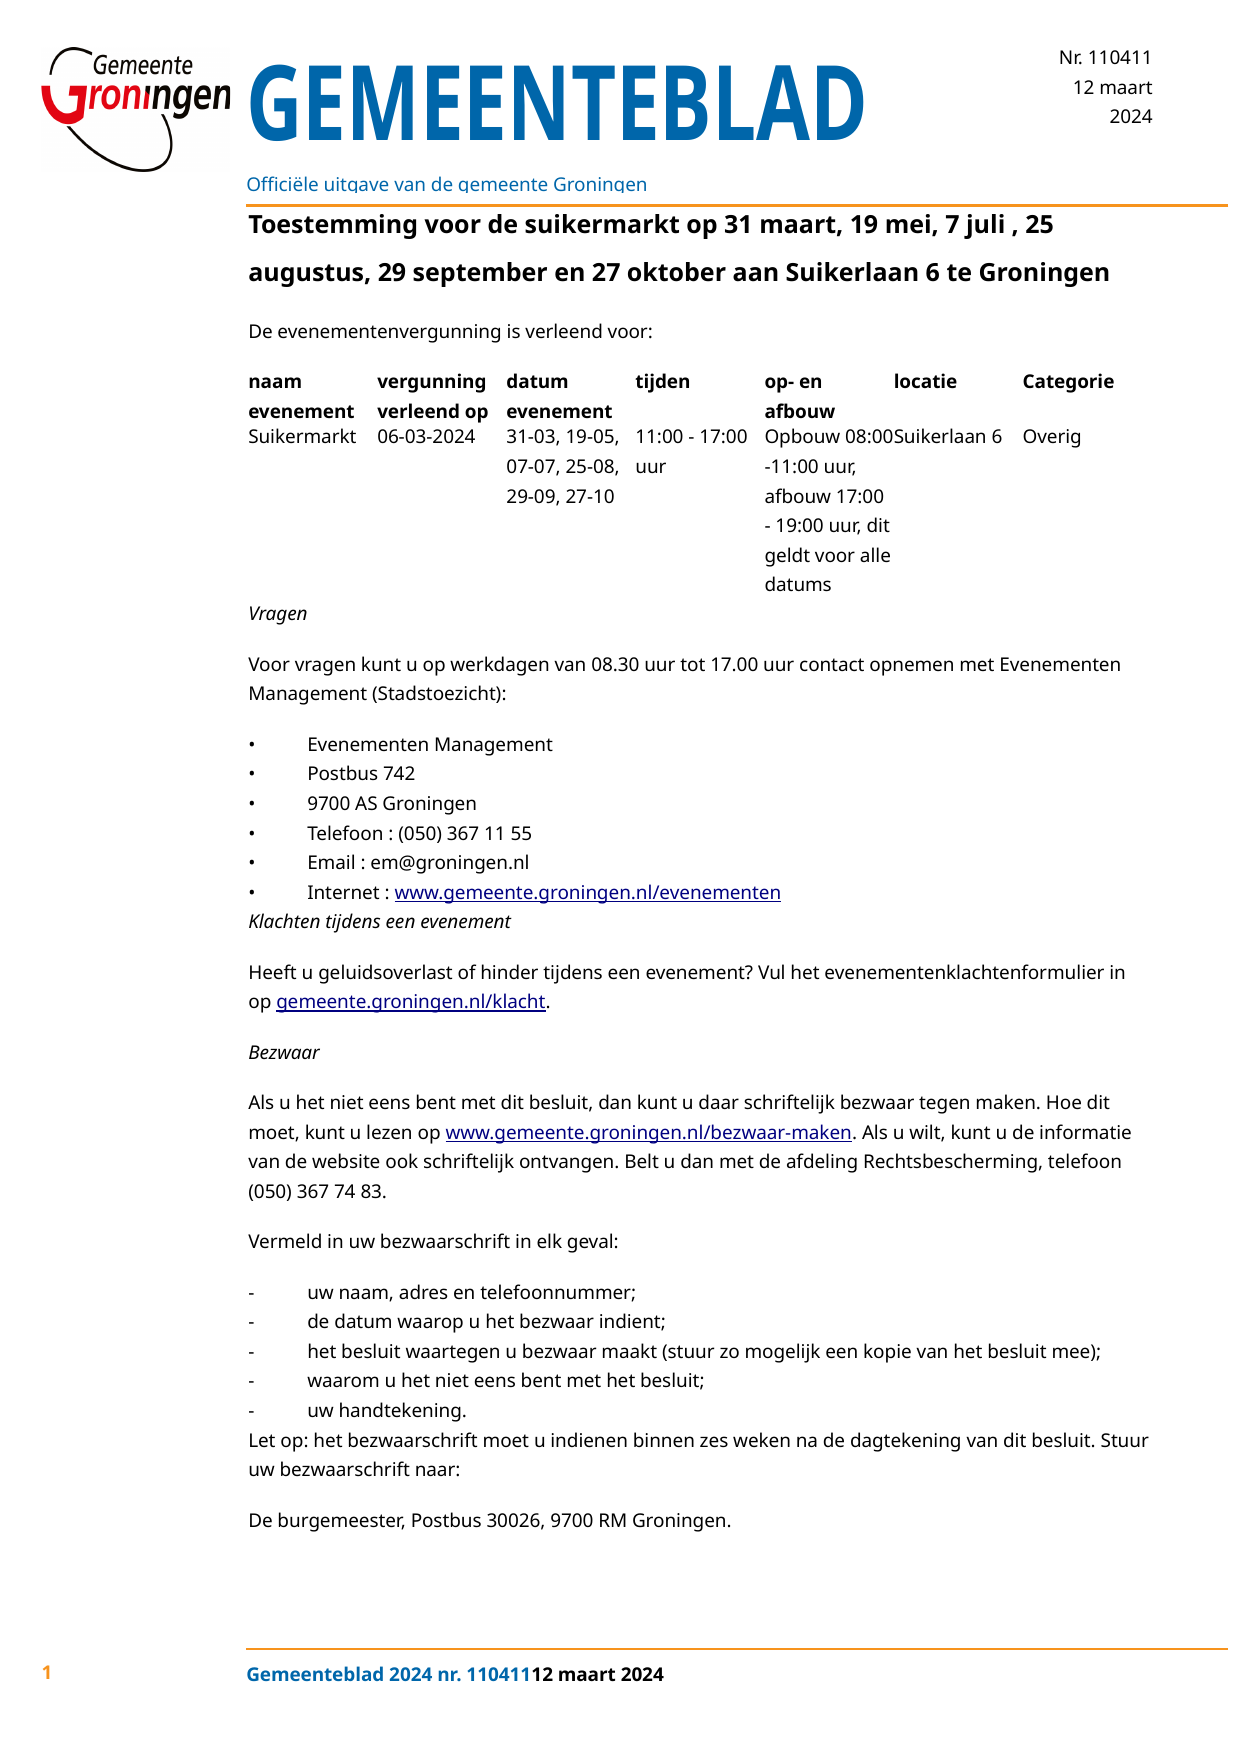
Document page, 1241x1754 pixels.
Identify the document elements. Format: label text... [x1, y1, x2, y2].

text Toestemming voor de suikermarkt op 31 maart, 19 mei, 7 juli , 25 augustus, 29 september en 27 oktober aan Suikerlaan 6 te Groningen [248, 207, 1152, 288]
table_cell Suikerlaan 6 [894, 424, 1022, 597]
list Evenementen Management [248, 731, 1152, 757]
table_header datum evenement [506, 369, 635, 424]
list Email : em@groningen.nl [248, 849, 1152, 875]
table_header locatie [894, 369, 1022, 424]
text Let op: het bezwaarschrift moet u indienen binnen zes weken na de dagtekening van dit besluit. Stuur uw bezwaarschrift naar: [248, 1427, 1152, 1482]
text Vragen [248, 601, 1152, 626]
table_header naam evenement [248, 369, 377, 424]
list waarom u het niet eens bent met het besluit; [248, 1368, 1152, 1393]
table_cell 06-03-2024 [377, 424, 506, 597]
text Heeft u geluidsoverlast of hinder tijdens een evenement? Vul het evenementenklachtenformulier in op gemeente.groningen.nl/klacht. [248, 959, 1152, 1014]
text Bezwaar [248, 1039, 1152, 1065]
text Voor vragen kunt u op werkdagen van 08.30 uur tot 17.00 uur contact opnemen met Evenementen Management (Stadstoezicht): [248, 651, 1152, 706]
list de datum waarop u het bezwaar indient; [248, 1308, 1152, 1334]
text Als u het niet eens bent met dit besluit, dan kunt u daar schriftelijk bezwaar tegen maken. Hoe dit moet, kunt u lezen op www.gemeente.groningen.nl/bezwaar-maken. Als u wilt, kunt u de informatie van de website ook schriftelijk ontvangen. Belt u dan met de afdeling Rechtsbescherming, telefoon (050) 367 74 83. [248, 1089, 1152, 1204]
list het besluit waartegen u bezwaar maakt (stuur zo mogelijk een kopie van het besluit mee); [248, 1338, 1152, 1364]
list uw handtekening. [248, 1397, 1152, 1423]
table_cell Overig [1023, 424, 1152, 597]
table_header vergunning verleend op [377, 369, 506, 424]
table_cell Suikermarkt [248, 424, 377, 597]
list Telefoon : (050) 367 11 55 [248, 820, 1152, 846]
text De evenementenvergunning is verleend voor: [248, 318, 1152, 344]
table_cell 11:00 - 17:00 uur [635, 424, 764, 597]
text Klachten tijdens een evenement [248, 908, 1152, 934]
table_cell 31-03, 19-05, 07-07, 25-08, 29-09, 27-10 [506, 424, 635, 597]
list Postbus 742 [248, 761, 1152, 786]
list Internet : www.gemeente.groningen.nl/evenementen [248, 879, 1152, 905]
table_cell Opbouw 08:00 -11:00 uur, afbouw 17:00 - 19:00 uur, dit geldt voor alle datums [764, 424, 893, 597]
picture [41, 47, 231, 172]
text Vermeld in uw bezwaarschrift in elk geval: [248, 1228, 1152, 1254]
table_header op- en afbouw [764, 369, 893, 424]
list uw naam, adres en telefoonnummer; [248, 1279, 1152, 1305]
text De burgemeester, Postbus 30026, 9700 RM Groningen. [248, 1507, 1152, 1533]
list 9700 AS Groningen [248, 790, 1152, 816]
table_header tijden [635, 369, 764, 424]
table_header Categorie [1023, 369, 1152, 424]
